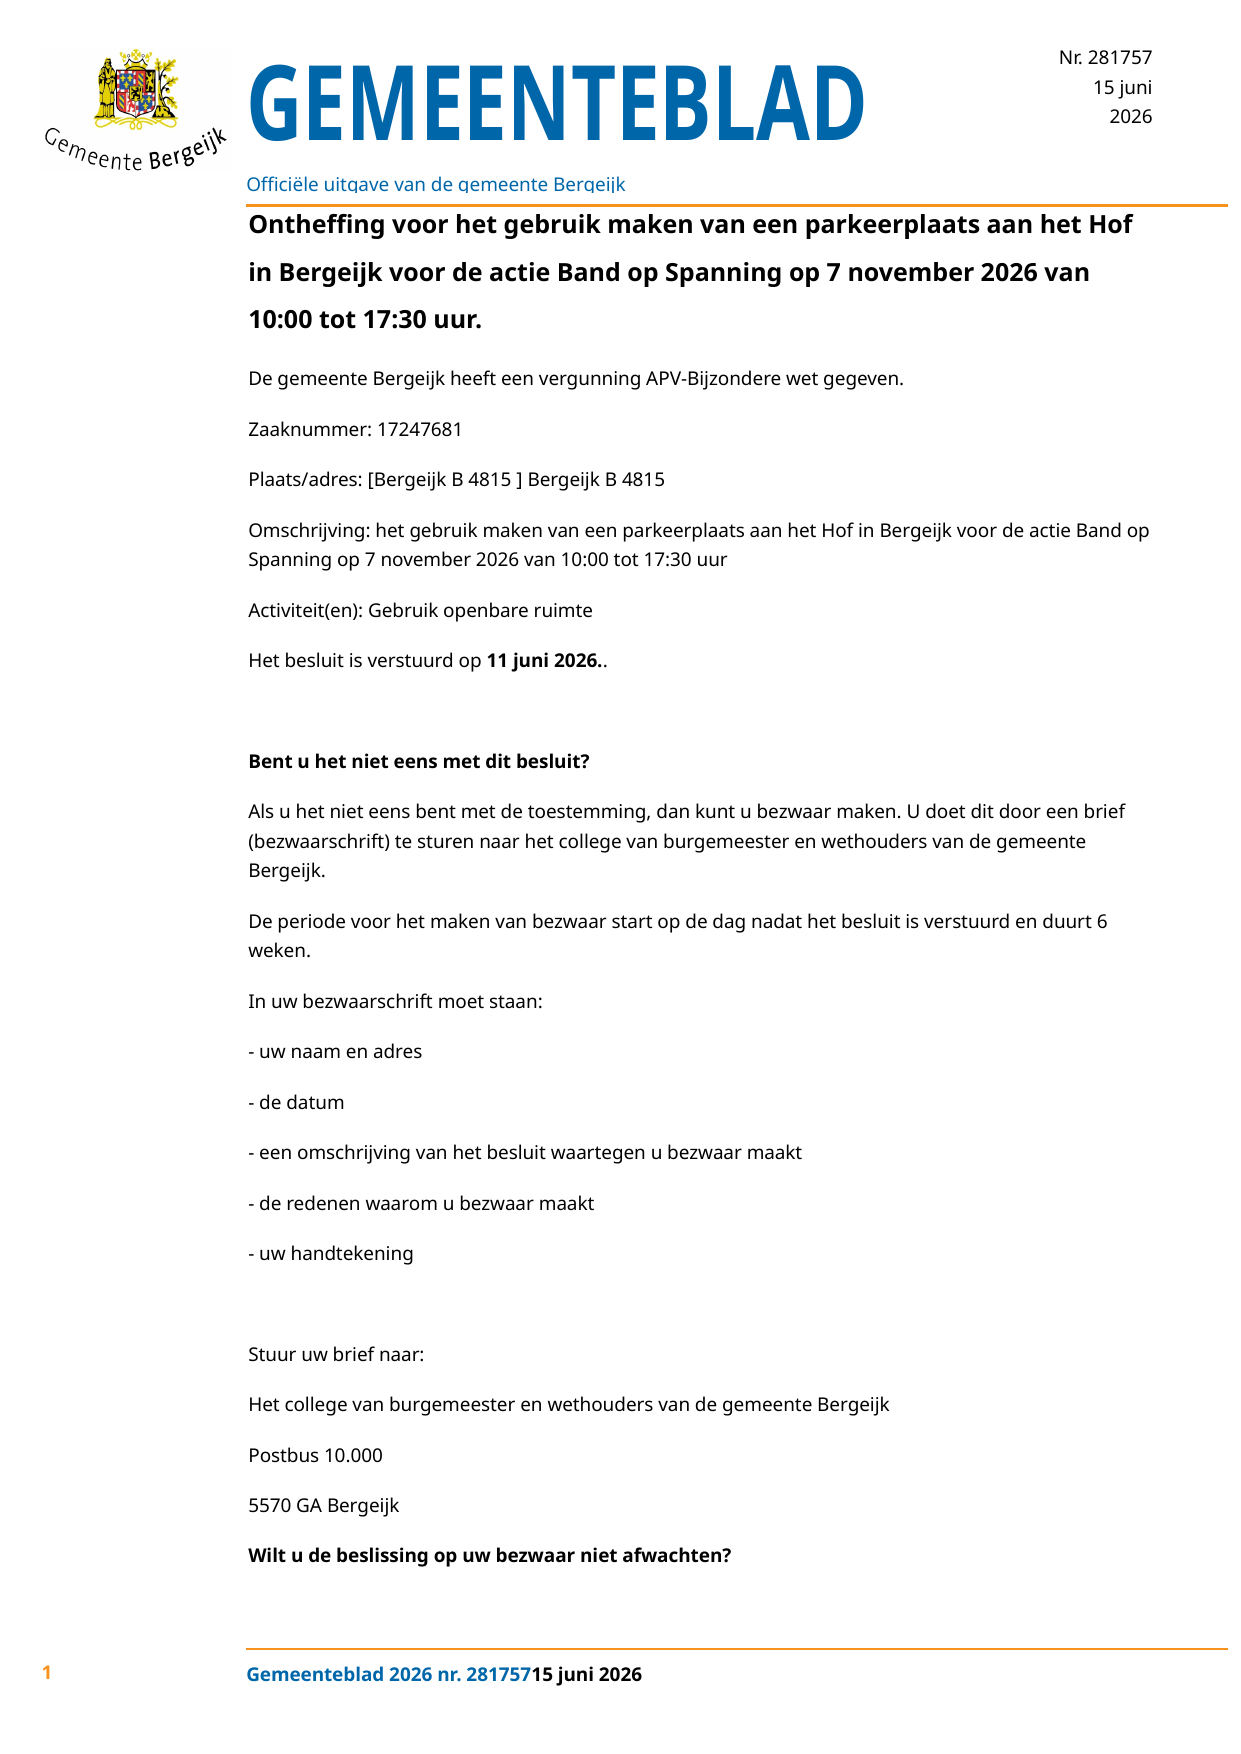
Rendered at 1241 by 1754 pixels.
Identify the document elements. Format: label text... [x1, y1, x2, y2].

text In uw bezwaarschrift moet staan: [248, 988, 1152, 1014]
text - uw handtekening [248, 1240, 1152, 1266]
text Het besluit is verstuurd op 11 juni 2026.. [248, 647, 1152, 673]
text Het college van burgemeester en wethouders van de gemeente Bergeijk [248, 1391, 1152, 1417]
text - de redenen waarom u bezwaar maakt [248, 1190, 1152, 1215]
text - de datum [248, 1089, 1152, 1114]
text Bent u het niet eens met dit besluit? [248, 748, 1152, 774]
text Stuur uw brief naar: [248, 1341, 1152, 1367]
text - een omschrijving van het besluit waartegen u bezwaar maakt [248, 1139, 1152, 1165]
text 5570 GA Bergeijk [248, 1492, 1152, 1518]
text Plaats/adres: [Bergeijk B 4815 ] Bergeijk B 4815 [248, 466, 1152, 492]
text Ontheffing voor het gebruik maken van een parkeerplaats aan het Hof in Bergeijk voor de actie Band op Spanning op 7 november 2026 van 10:00 tot 17:30 uur. [248, 207, 1152, 336]
text Postbus 10.000 [248, 1442, 1152, 1467]
text Omschrijving: het gebruik maken van een parkeerplaats aan het Hof in Bergeijk voor de actie Band op Spanning op 7 november 2026 van 10:00 tot 17:30 uur [248, 517, 1152, 572]
text Activiteit(en): Gebruik openbare ruimte [248, 597, 1152, 622]
text De gemeente Bergeijk heeft een vergunning APV-Bijzondere wet gegeven. [248, 366, 1152, 391]
picture [41, 47, 231, 172]
text Als u het niet eens bent met de toestemming, dan kunt u bezwaar maken. U doet dit door een brief (bezwaarschrift) te sturen naar het college van burgemeester en wethouders van de gemeente Bergeijk. [248, 798, 1152, 883]
text Wilt u de beslissing op uw bezwaar niet afwachten? [248, 1543, 1152, 1568]
text Zaaknummer: 17247681 [248, 416, 1152, 442]
text De periode voor het maken van bezwaar start op de dag nadat het besluit is verstuurd en duurt 6 weken. [248, 908, 1152, 963]
text - uw naam en adres [248, 1038, 1152, 1064]
